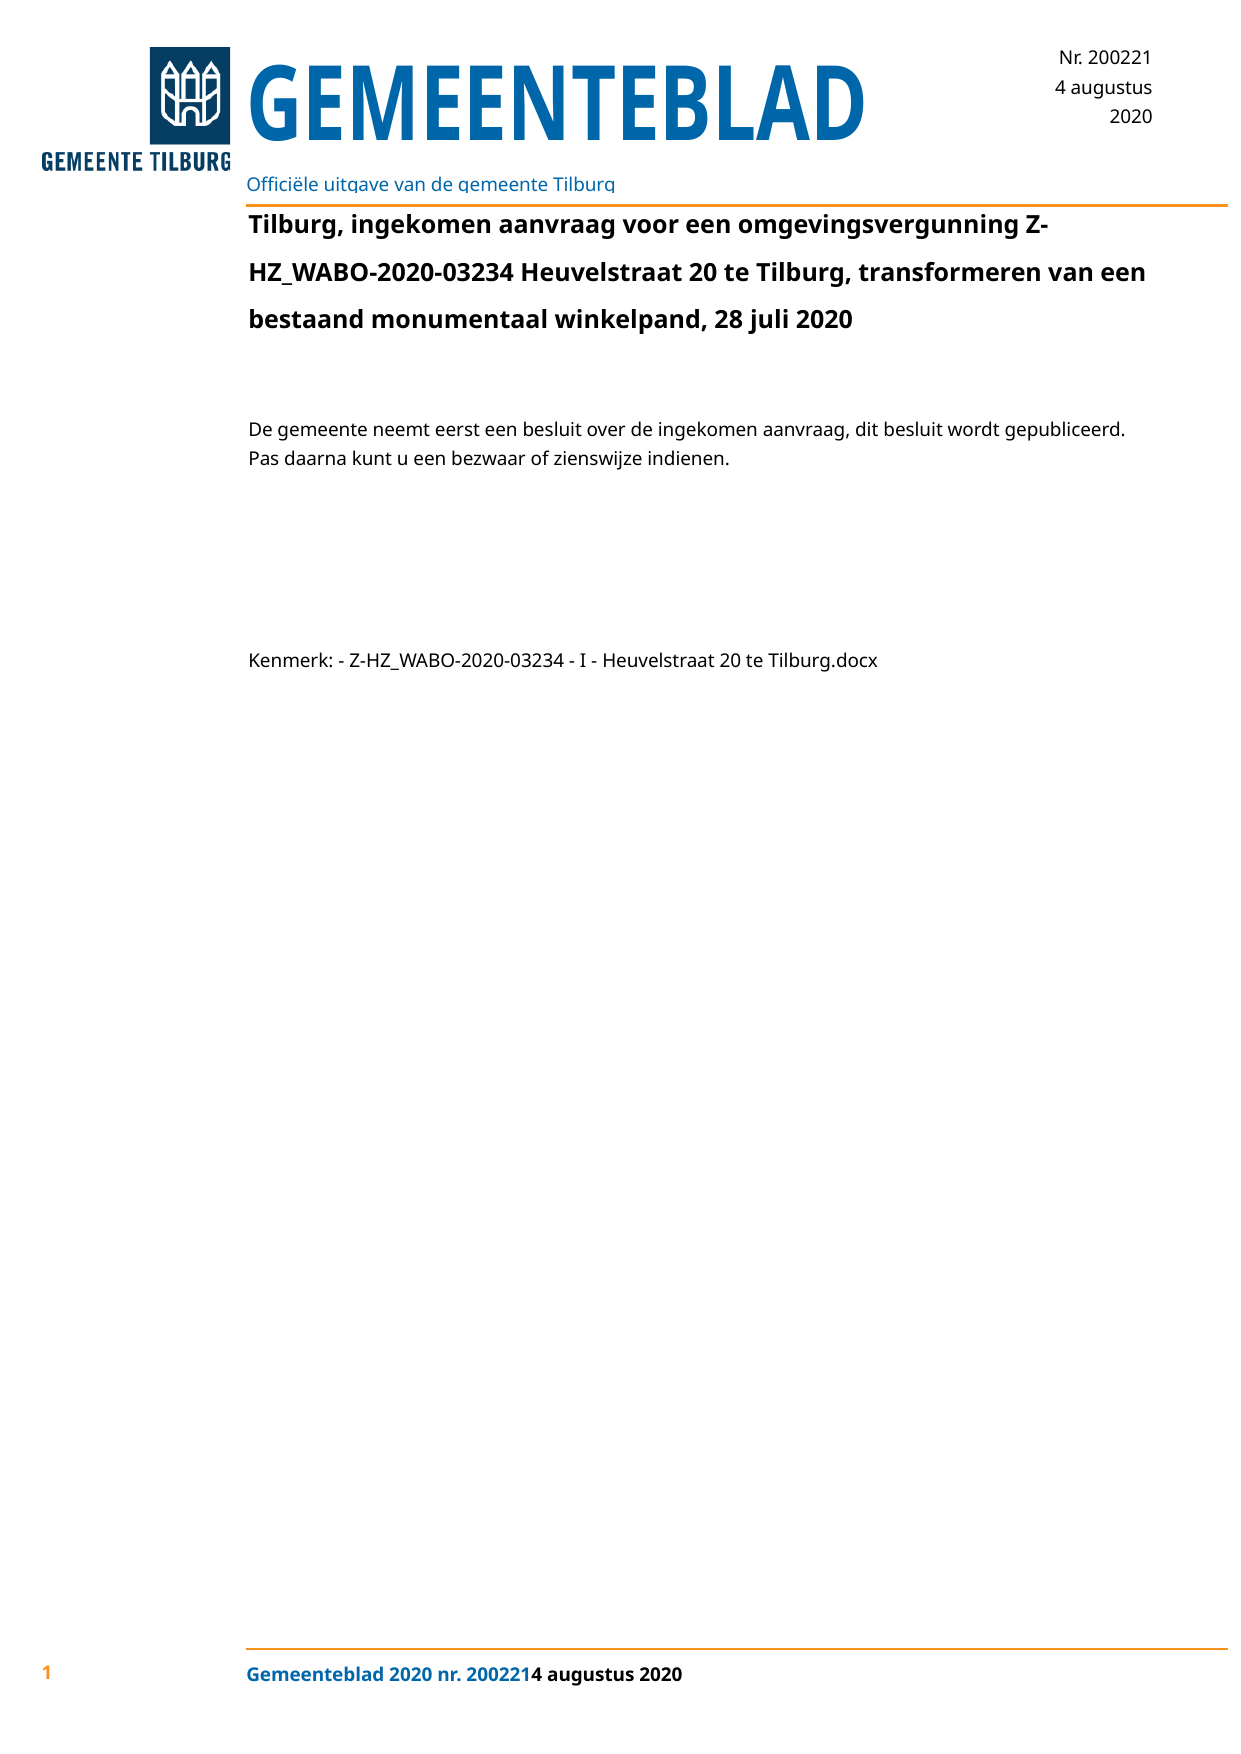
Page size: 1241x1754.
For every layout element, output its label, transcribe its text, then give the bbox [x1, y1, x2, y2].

text De gemeente neemt eerst een besluit over de ingekomen aanvraag, dit besluit wordt gepubliceerd. Pas daarna kunt u een bezwaar of zienswijze indienen. [248, 416, 1152, 471]
text Kenmerk: - Z-HZ_WABO-2020-03234 - I - Heuvelstraat 20 te Tilburg.docx [248, 647, 1152, 673]
text Tilburg, ingekomen aanvraag voor een omgevingsvergunning Z-HZ_WABO-2020-03234 Heuvelstraat 20 te Tilburg, transformeren van een bestaand monumentaal winkelpand, 28 juli 2020 [248, 207, 1152, 336]
picture [41, 47, 231, 172]
